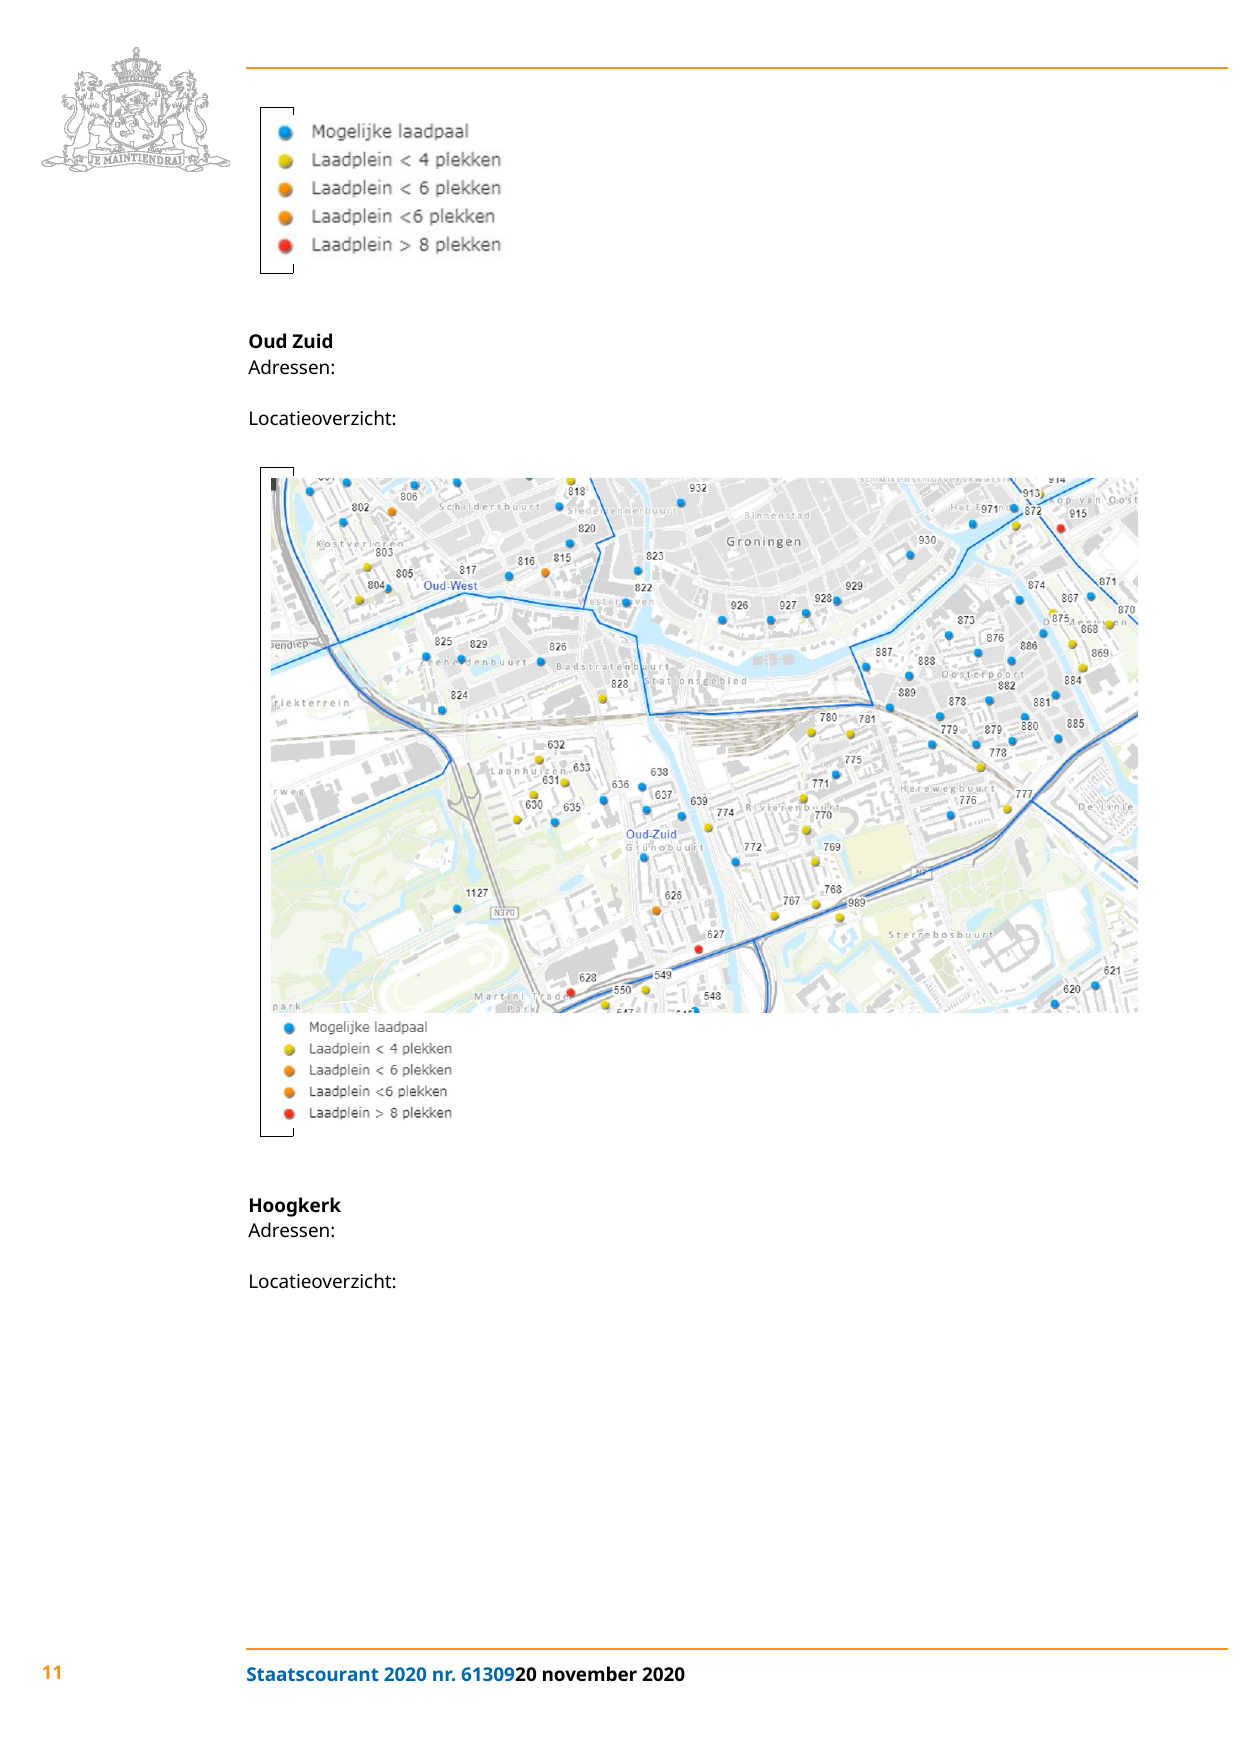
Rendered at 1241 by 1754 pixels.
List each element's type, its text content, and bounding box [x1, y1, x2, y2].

picture [268, 476, 1140, 1128]
picture [41, 47, 231, 172]
picture [268, 115, 516, 264]
text Adressen: [248, 354, 1152, 380]
text Oud Zuid [248, 328, 1152, 354]
text Locatieoverzicht: [248, 405, 1152, 430]
text Hoogkerk [248, 1192, 1152, 1218]
text Adressen: [248, 1218, 1152, 1243]
text Locatieoverzicht: [248, 1268, 1152, 1294]
